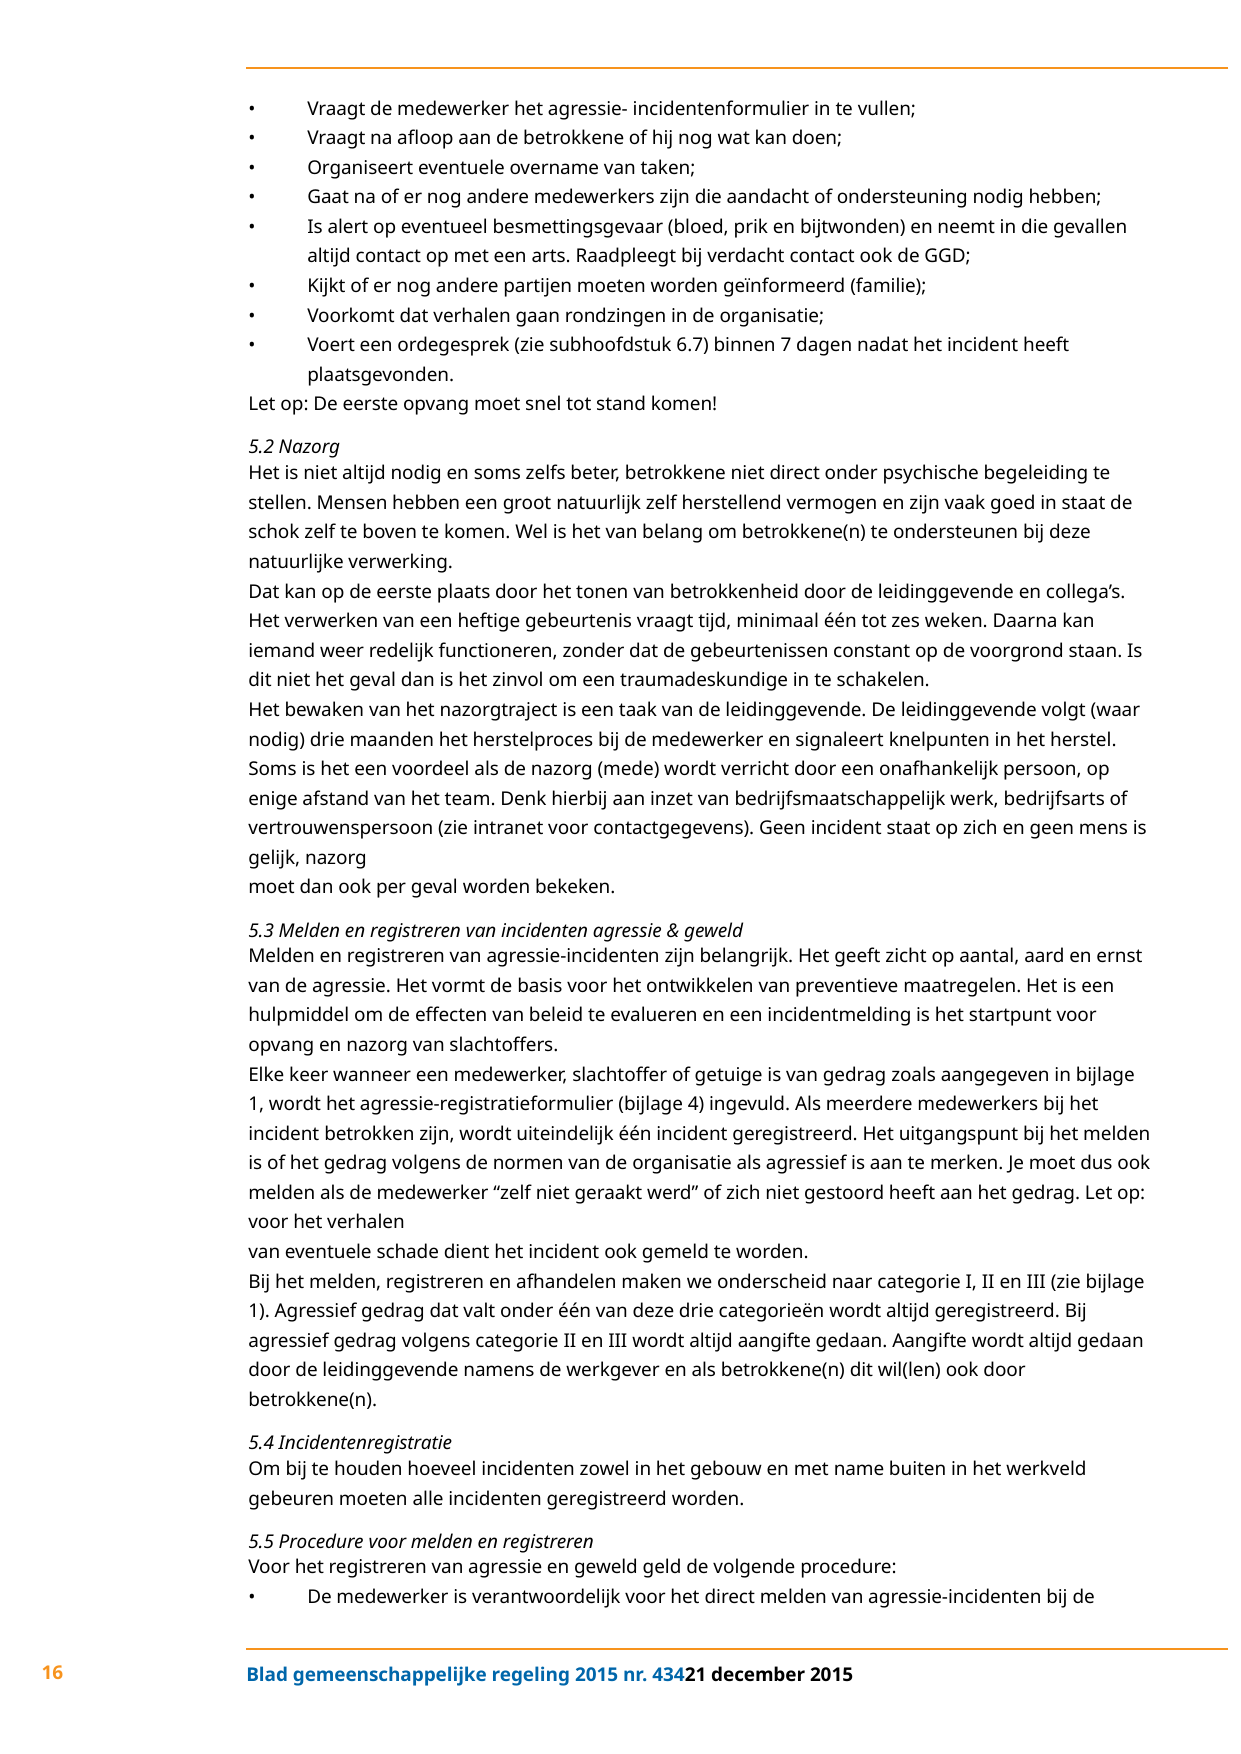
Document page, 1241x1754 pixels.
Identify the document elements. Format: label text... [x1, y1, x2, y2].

text van eventuele schade dient het incident ook gemeld te worden. [248, 1238, 1152, 1264]
text Om bij te houden hoeveel incidenten zowel in het gebouw en met name buiten in het werkveld gebeuren moeten alle incidenten geregistreerd worden. [248, 1455, 1152, 1510]
list Vraagt na afloop aan de betrokkene of hij nog wat kan doen; [248, 124, 1152, 150]
text Voor het registreren van agressie en geweld geld de volgende procedure: [248, 1553, 1152, 1579]
list Is alert op eventueel besmettingsgevaar (bloed, prik en bijtwonden) en neemt in die gevallen altijd contact op met een arts. Raadpleegt bij verdacht contact ook de GGD; [248, 213, 1152, 268]
list Vraagt de medewerker het agressie- incidentenformulier in te vullen; [248, 95, 1152, 121]
list De medewerker is verantwoordelijk voor het direct melden van agressie-incidenten bij de [248, 1583, 1152, 1609]
text Het bewaken van het nazorgtraject is een taak van de leidinggevende. De leidinggevende volgt (waar nodig) drie maanden het herstelproces bij de medewerker en signaleert knelpunten in het herstel. Soms is het een voordeel als de nazorg (mede) wordt verricht door een onafhankelijk persoon, op enige afstand van het team. Denk hierbij aan inzet van bedrijfsmaatschappelijk werk, bedrijfsarts of vertrouwenspersoon (zie intranet voor contactgegevens). Geen incident staat op zich en geen mens is gelijk, nazorg [248, 696, 1152, 870]
list Kijkt of er nog andere partijen moeten worden geïnformeerd (familie); [248, 272, 1152, 298]
text Melden en registreren van agressie-incidenten zijn belangrijk. Het geeft zicht op aantal, aard en ernst van de agressie. Het vormt de basis voor het ontwikkelen van preventieve maatregelen. Het is een hulpmiddel om de effecten van beleid te evalueren en een incidentmelding is het startpunt voor opvang en nazorg van slachtoffers. [248, 942, 1152, 1057]
text Dat kan op de eerste plaats door het tonen van betrokkenheid door de leidinggevende en collega’s. Het verwerken van een heftige gebeurtenis vraagt tijd, minimaal één tot zes weken. Daarna kan iemand weer redelijk functioneren, zonder dat de gebeurtenissen constant op de voorgrond staan. Is dit niet het geval dan is het zinvol om een traumadeskundige in te schakelen. [248, 578, 1152, 692]
text 5.2 Nazorg [248, 434, 1152, 459]
picture [41, 47, 231, 172]
list Organiseert eventuele overname van taken; [248, 154, 1152, 180]
list Voert een ordegesprek (zie subhoofdstuk 6.7) binnen 7 dagen nadat het incident heeft plaatsgevonden. [248, 331, 1152, 387]
text Het is niet altijd nodig en soms zelfs beter, betrokkene niet direct onder psychische begeleiding te stellen. Mensen hebben een groot natuurlijk zelf herstellend vermogen en zijn vaak goed in staat de schok zelf te boven te komen. Wel is het van belang om betrokkene(n) te ondersteunen bij deze natuurlijke verwerking. [248, 459, 1152, 574]
text 5.3 Melden en registreren van incidenten agressie & geweld [248, 917, 1152, 942]
text Let op: De eerste opvang moet snel tot stand komen! [248, 391, 1152, 416]
list Voorkomt dat verhalen gaan rondzingen in de organisatie; [248, 302, 1152, 328]
text 5.4 Incidentenregistratie [248, 1429, 1152, 1455]
text 5.5 Procedure voor melden en registreren [248, 1528, 1152, 1553]
text moet dan ook per geval worden bekeken. [248, 874, 1152, 899]
text Elke keer wanneer een medewerker, slachtoffer of getuige is van gedrag zoals aangegeven in bijlage 1, wordt het agressie-registratieformulier (bijlage 4) ingevuld. Als meerdere medewerkers bij het incident betrokken zijn, wordt uiteindelijk één incident geregistreerd. Het uitgangspunt bij het melden is of het gedrag volgens de normen van de organisatie als agressief is aan te merken. Je moet dus ook melden als de medewerker “zelf niet geraakt werd” of zich niet gestoord heeft aan het gedrag. Let op: voor het verhalen [248, 1061, 1152, 1234]
text Bij het melden, registreren en afhandelen maken we onderscheid naar categorie I, II en III (zie bijlage 1). Agressief gedrag dat valt onder één van deze drie categorieën wordt altijd geregistreerd. Bij agressief gedrag volgens categorie II en III wordt altijd aangifte gedaan. Aangifte wordt altijd gedaan door de leidinggevende namens de werkgever en als betrokkene(n) dit wil(len) ook door betrokkene(n). [248, 1268, 1152, 1412]
list Gaat na of er nog andere medewerkers zijn die aandacht of ondersteuning nodig hebben; [248, 183, 1152, 209]
